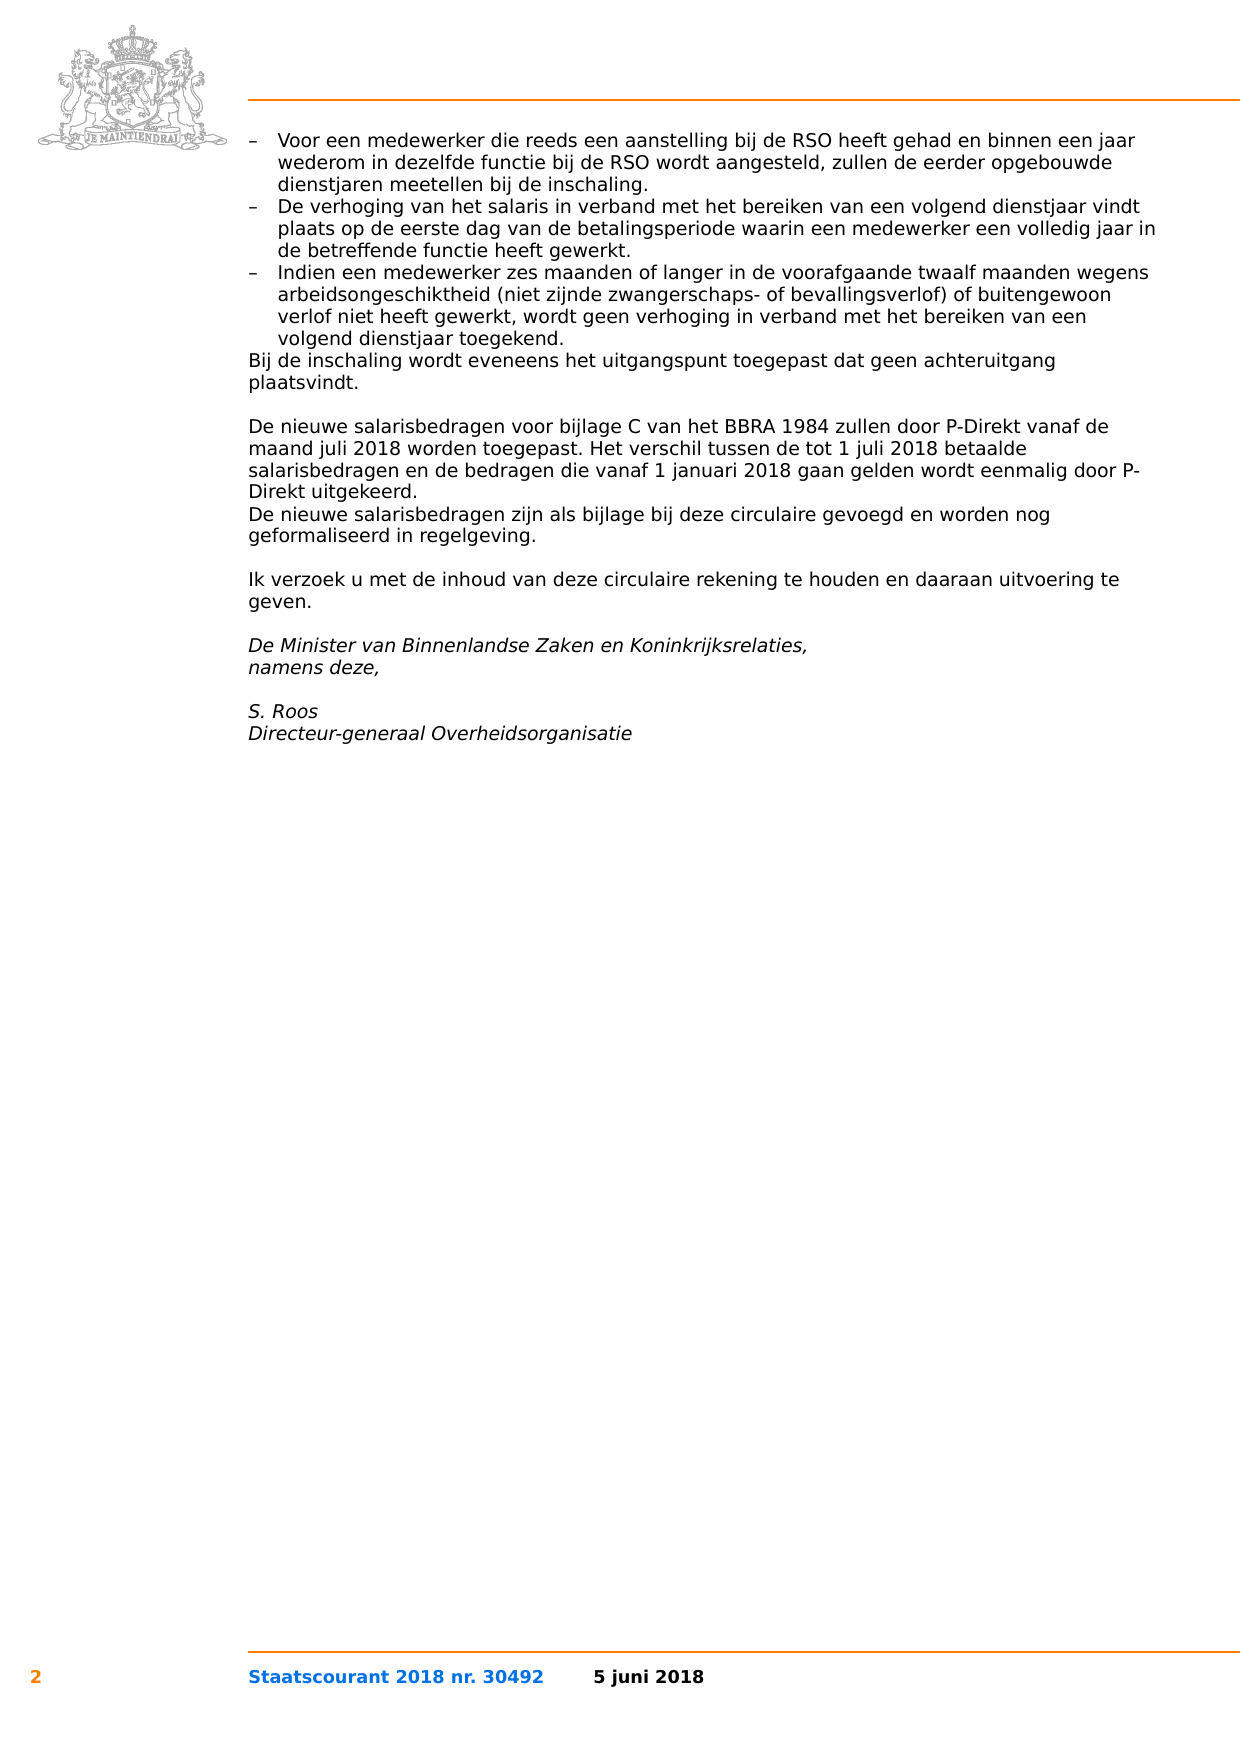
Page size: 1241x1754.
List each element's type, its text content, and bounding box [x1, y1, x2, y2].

text De Minister van Binnenlandse Zaken en Koninkrijksrelaties, namens deze, S. Roos Directeur-generaal Overheidsorganisatie [248, 635, 1163, 745]
text Bij de inschaling wordt eveneens het uitgangspunt toegepast dat geen achteruitgang plaatsvindt. [248, 350, 1163, 394]
text De nieuwe salarisbedragen zijn als bijlage bij deze circulaire gevoegd en worden nog geformaliseerd in regelgeving. [248, 503, 1163, 547]
picture [38, 25, 227, 150]
text – Voor een medewerker die reeds een aanstelling bij de RSO heeft gehad en binnen een jaar wederom in dezelfde functie bij de RSO wordt aangesteld, zullen de eerder opgebouwde dienstjaren meetellen bij de inschaling. [248, 130, 1163, 196]
text Ik verzoek u met de inhoud van deze circulaire rekening te houden en daaraan uitvoering te geven. [248, 569, 1163, 613]
text De nieuwe salarisbedragen voor bijlage C van het BBRA 1984 zullen door P-Direkt vanaf de maand juli 2018 worden toegepast. Het verschil tussen de tot 1 juli 2018 betaalde salarisbedragen en de bedragen die vanaf 1 januari 2018 gaan gelden wordt eenmalig door P-Direkt uitgekeerd. [248, 416, 1163, 503]
text – Indien een medewerker zes maanden of langer in de voorafgaande twaalf maanden wegens arbeidsongeschiktheid (niet zijnde zwangerschaps- of bevallingsverlof) of buitengewoon verlof niet heeft gewerkt, wordt geen verhoging in verband met het bereiken van een volgend dienstjaar toegekend. [248, 262, 1163, 350]
text – De verhoging van het salaris in verband met het bereiken van een volgend dienstjaar vindt plaats op de eerste dag van de betalingsperiode waarin een medewerker een volledig jaar in de betreffende functie heeft gewerkt. [248, 196, 1163, 262]
